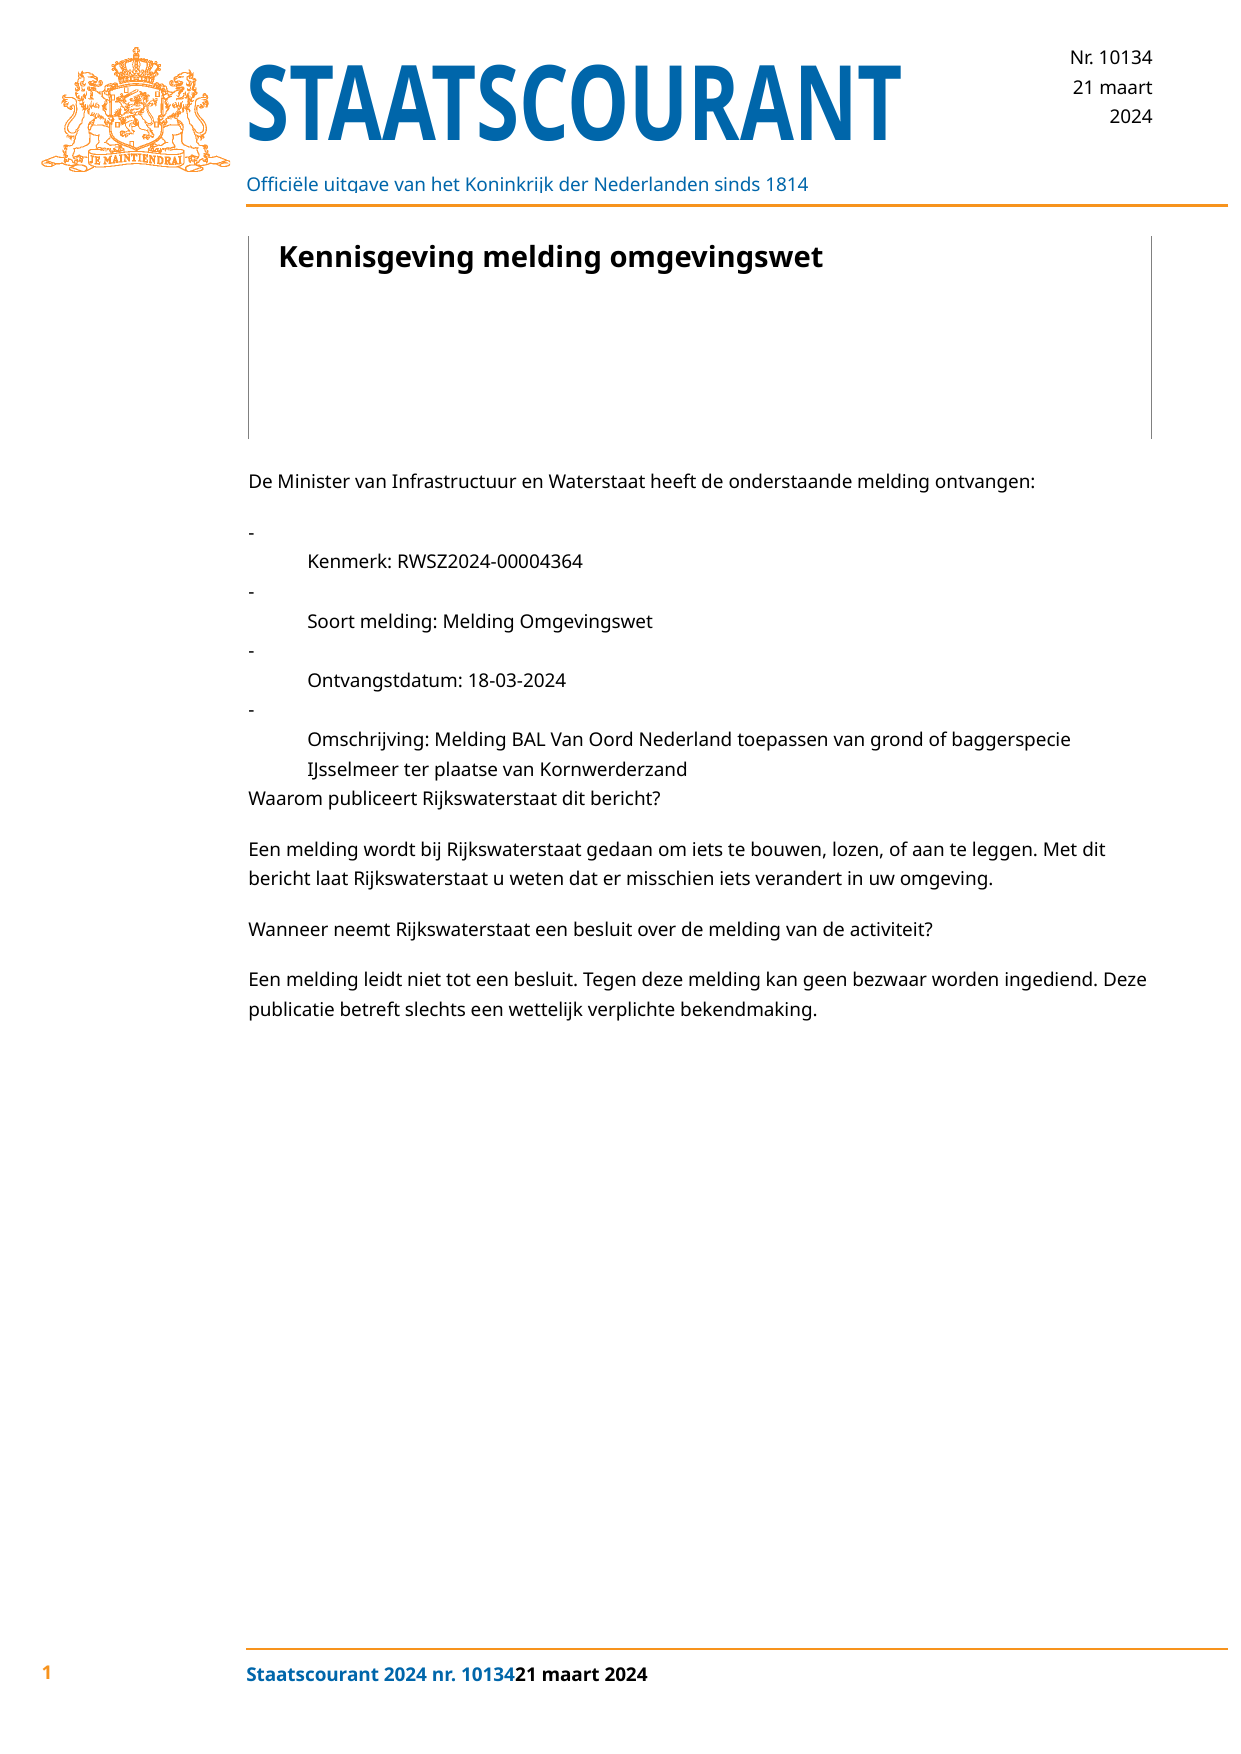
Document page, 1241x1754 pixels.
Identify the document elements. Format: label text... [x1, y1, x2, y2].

text De Minister van Infrastructuur en Waterstaat heeft de onderstaande melding ontvangen: [248, 469, 1152, 494]
table_header Kennisgeving melding omgevingswet [249, 236, 850, 439]
table_header [1090, 236, 1151, 413]
text Een melding leidt niet tot een besluit. Tegen deze melding kan geen bezwaar worden ingediend. Deze publicatie betreft slechts een wettelijk verplichte bekendmaking. [248, 966, 1152, 1021]
list Ontvangstdatum: 18-03-2024 [248, 667, 1152, 693]
list Omschrijving: Melding BAL Van Oord Nederland toepassen van grond of baggerspecie IJsselmeer ter plaatse van Kornwerderzand [248, 726, 1152, 781]
table_header [850, 414, 1151, 439]
text Een melding wordt bij Rijkswaterstaat gedaan om iets te bouwen, lozen, of aan te leggen. Met dit bericht laat Rijkswaterstaat u weten dat er misschien iets verandert in uw omgeving. [248, 836, 1152, 891]
picture [41, 47, 231, 172]
text Wanneer neemt Rijkswaterstaat een besluit over de melding van de activiteit? [248, 916, 1152, 941]
picture [912, 236, 1090, 414]
table_header [850, 236, 912, 413]
list Kenmerk: RWSZ2024-00004364 [248, 549, 1152, 574]
list Soort melding: Melding Omgevingswet [248, 608, 1152, 633]
text Waarom publiceert Rijkswaterstaat dit bericht? [248, 785, 1152, 811]
